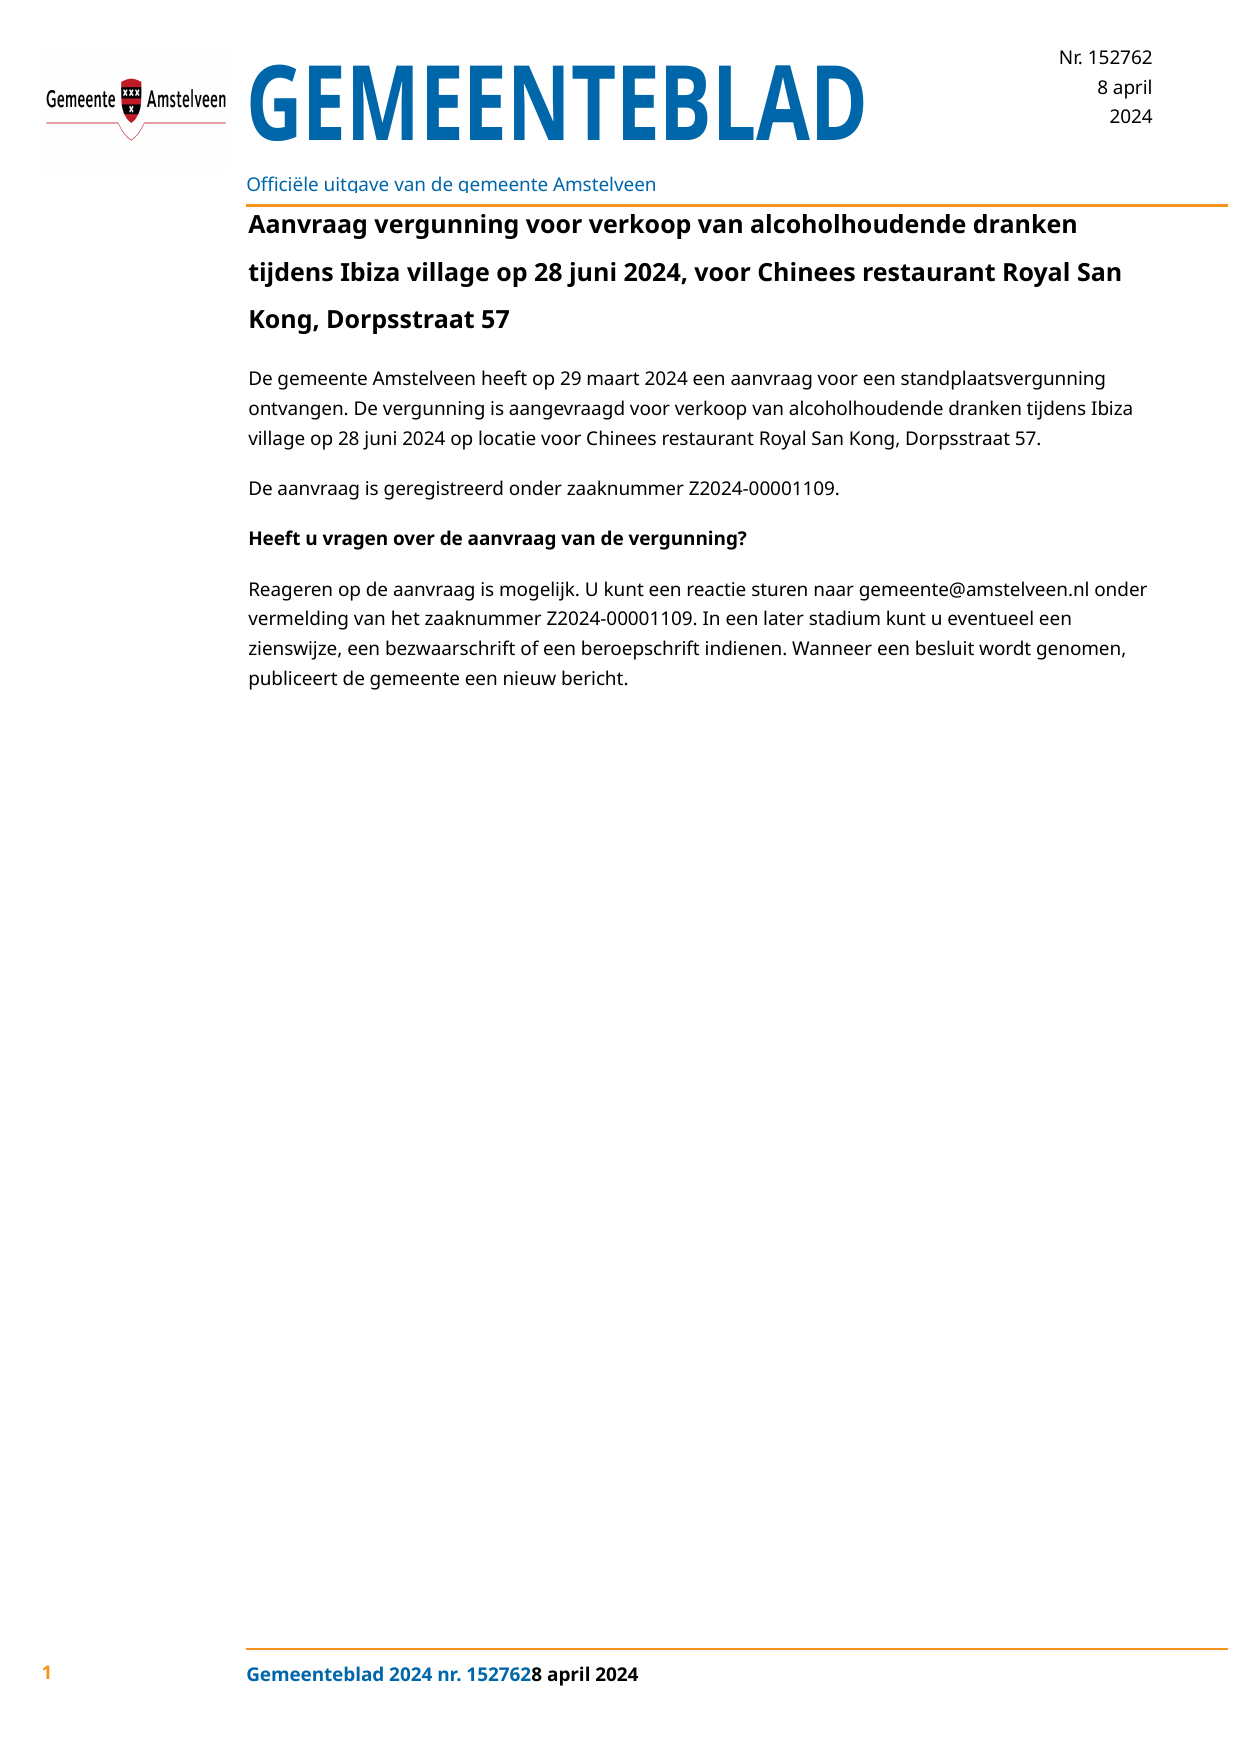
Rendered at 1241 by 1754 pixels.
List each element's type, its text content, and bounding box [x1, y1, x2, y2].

text De aanvraag is geregistreerd onder zaaknummer Z2024-00001109. [248, 475, 1152, 501]
text De gemeente Amstelveen heeft op 29 maart 2024 een aanvraag voor een standplaatsvergunning ontvangen. De vergunning is aangevraagd voor verkoop van alcoholhoudende dranken tijdens Ibiza village op 28 juni 2024 op locatie voor Chinees restaurant Royal San Kong, Dorpsstraat 57. [248, 366, 1152, 450]
picture [41, 47, 231, 172]
text Reageren op de aanvraag is mogelijk. U kunt een reactie sturen naar gemeente@amstelveen.nl onder vermelding van het zaaknummer Z2024-00001109. In een later stadium kunt u eventueel een zienswijze, een bezwaarschrift of een beroepschrift indienen. Wanneer een besluit wordt genomen, publiceert de gemeente een nieuw bericht. [248, 576, 1152, 690]
text Aanvraag vergunning voor verkoop van alcoholhoudende dranken tijdens Ibiza village op 28 juni 2024, voor Chinees restaurant Royal San Kong, Dorpsstraat 57 [248, 207, 1152, 336]
text Heeft u vragen over de aanvraag van de vergunning? [248, 526, 1152, 551]
